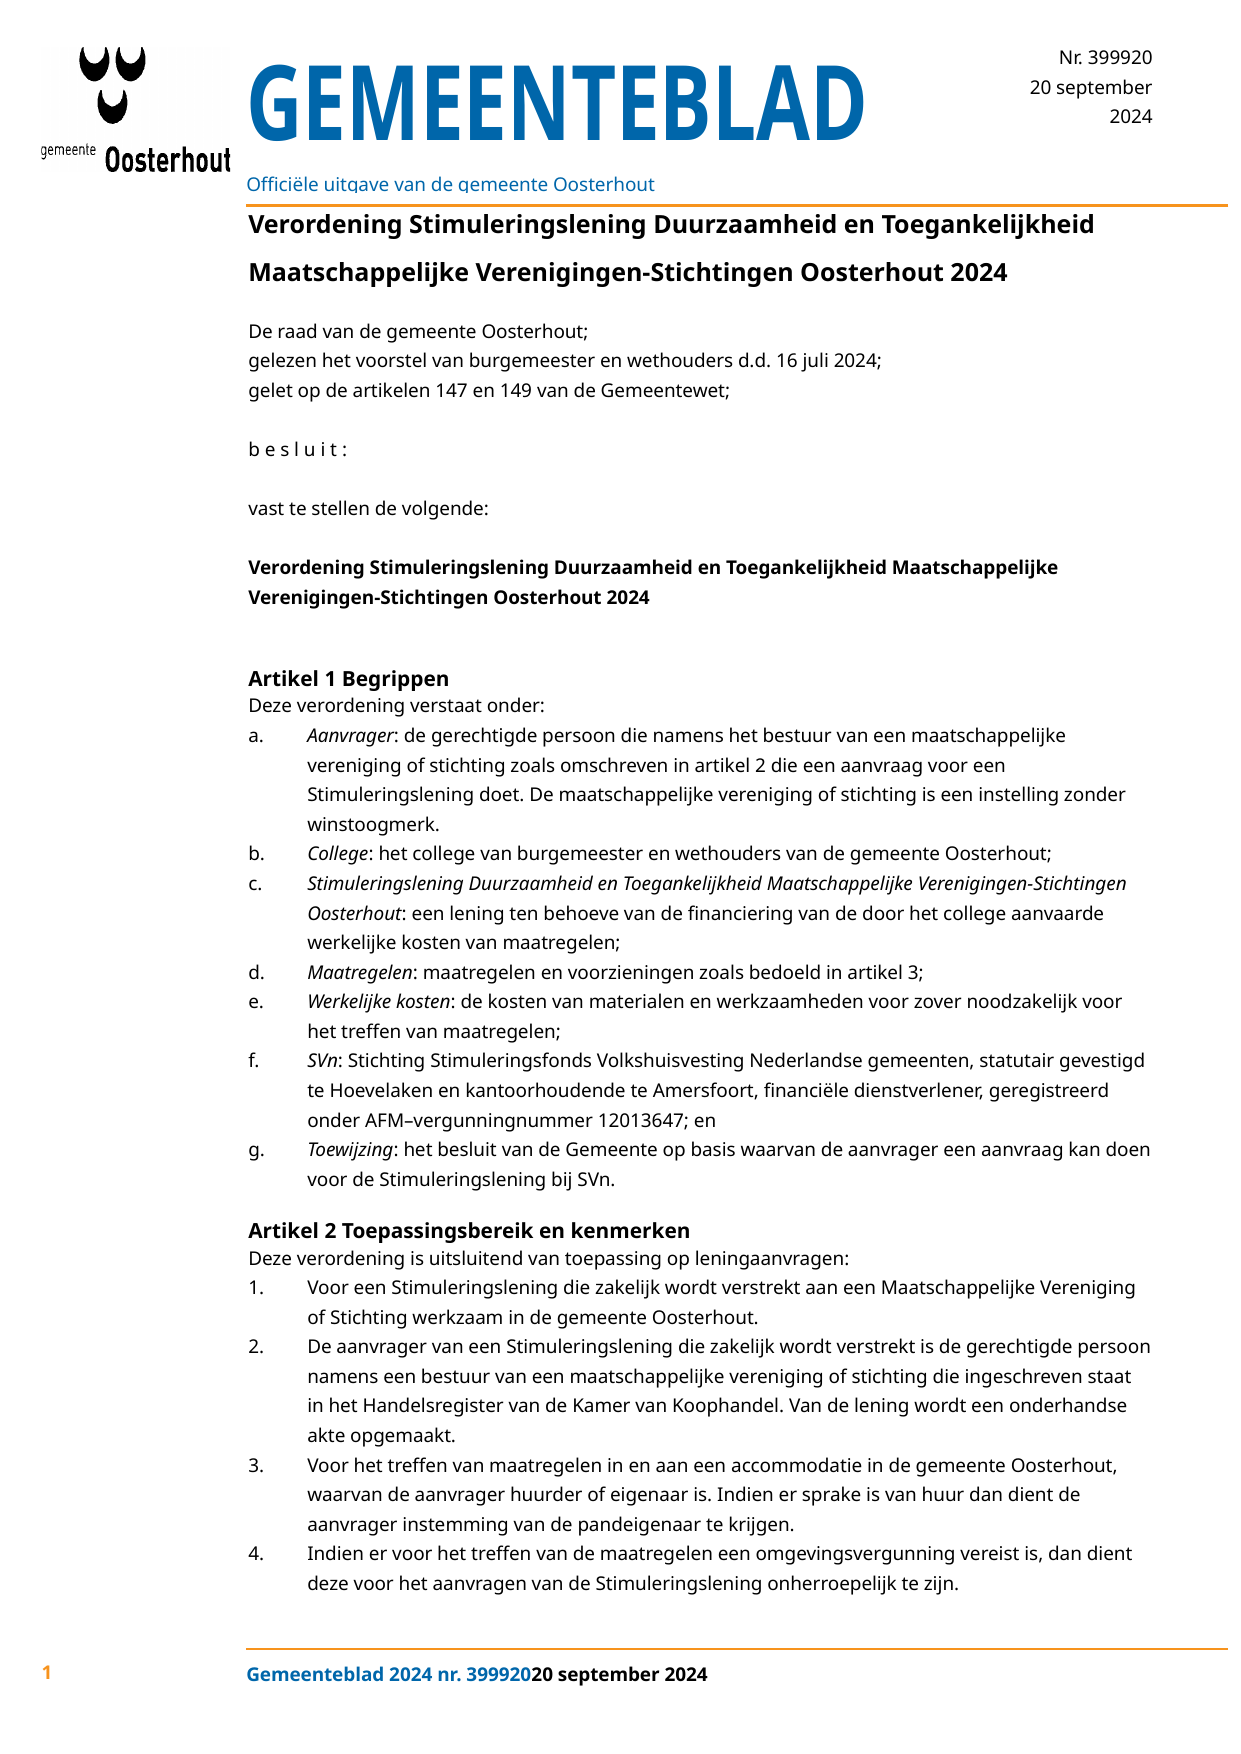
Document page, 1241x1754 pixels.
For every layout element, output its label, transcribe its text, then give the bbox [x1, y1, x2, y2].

list College: het college van burgemeester en wethouders van de gemeente Oosterhout; [248, 841, 1152, 866]
text Artikel 1 Begrippen [248, 664, 1152, 693]
list Werkelijke kosten: de kosten van materialen en werkzaamheden voor zover noodzakelijk voor het treffen van maatregelen; [248, 988, 1152, 1044]
list Aanvrager: de gerechtigde persoon die namens het bestuur van een maatschappelijke vereniging of stichting zoals omschreven in artikel 2 die een aanvraag voor een Stimuleringslening doet. De maatschappelijke vereniging of stichting is een instelling zonder winstoogmerk. [248, 722, 1152, 837]
text gelet op de artikelen 147 en 149 van de Gemeentewet; [248, 377, 1152, 403]
list Maatregelen: maatregelen en voorzieningen zoals bedoeld in artikel 3; [248, 959, 1152, 984]
text gelezen het voorstel van burgemeester en wethouders d.d. 16 juli 2024; [248, 347, 1152, 373]
text Artikel 2 Toepassingsbereik en kenmerken [248, 1216, 1152, 1245]
list Stimuleringslening Duurzaamheid en Toegankelijkheid Maatschappelijke Verenigingen-Stichtingen Oosterhout: een lening ten behoeve van de financiering van de door het college aanvaarde werkelijke kosten van maatregelen; [248, 870, 1152, 955]
list Indien er voor het treffen van de maatregelen een omgevingsvergunning vereist is, dan dient deze voor het aanvragen van de Stimuleringslening onherroepelijk te zijn. [248, 1541, 1152, 1596]
list Toewijzing: het besluit van de Gemeente op basis waarvan de aanvrager een aanvraag kan doen voor de Stimuleringslening bij SVn. [248, 1136, 1152, 1192]
text vast te stellen de volgende: [248, 495, 1152, 521]
list De aanvrager van een Stimuleringslening die zakelijk wordt verstrekt is de gerechtigde persoon namens een bestuur van een maatschappelijke vereniging of stichting die ingeschreven staat in het Handelsregister van de Kamer van Koophandel. Van de lening wordt een onderhandse akte opgemaakt. [248, 1333, 1152, 1448]
list Voor een Stimuleringslening die zakelijk wordt verstrekt aan een Maatschappelijke Vereniging of Stichting werkzaam in de gemeente Oosterhout. [248, 1274, 1152, 1330]
text Verordening Stimuleringslening Duurzaamheid en Toegankelijkheid Maatschappelijke Verenigingen-Stichtingen Oosterhout 2024 [248, 554, 1152, 610]
picture [41, 47, 231, 172]
text Deze verordening is uitsluitend van toepassing op leningaanvragen: [248, 1245, 1152, 1271]
text b e s l u i t : [248, 436, 1152, 462]
text De raad van de gemeente Oosterhout; [248, 318, 1152, 344]
text Deze verordening verstaat onder: [248, 693, 1152, 718]
list Voor het treffen van maatregelen in en aan een accommodatie in de gemeente Oosterhout, waarvan de aanvrager huurder of eigenaar is. Indien er sprake is van huur dan dient de aanvrager instemming van de pandeigenaar te krijgen. [248, 1452, 1152, 1537]
text Verordening Stimuleringslening Duurzaamheid en Toegankelijkheid Maatschappelijke Verenigingen-Stichtingen Oosterhout 2024 [248, 207, 1152, 288]
list SVn: Stichting Stimuleringsfonds Volkshuisvesting Nederlandse gemeenten, statutair gevestigd te Hoevelaken en kantoorhoudende te Amersfoort, financiële dienstverlener, geregistreerd onder AFM–vergunningnummer 12013647; en [248, 1048, 1152, 1132]
